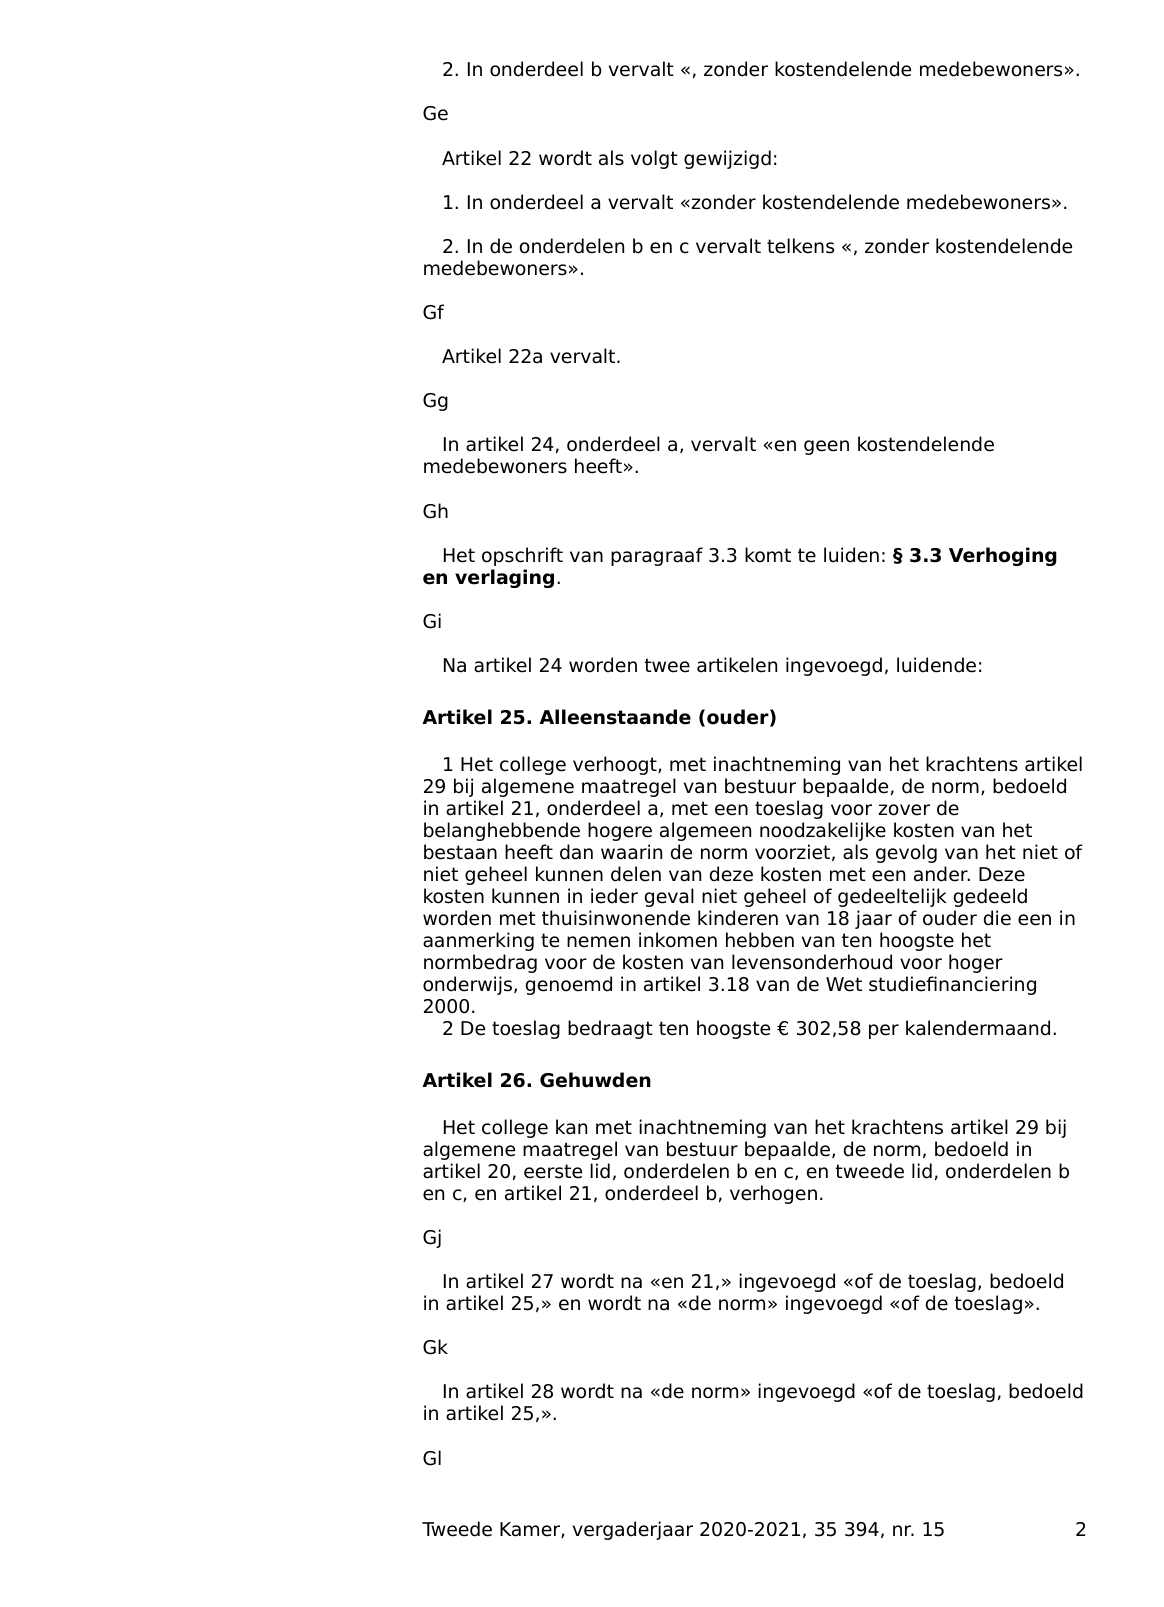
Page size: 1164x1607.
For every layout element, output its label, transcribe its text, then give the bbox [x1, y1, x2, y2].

text Gk [422, 1337, 1087, 1359]
text Het opschrift van paragraaf 3.3 komt te luiden: § 3.3 Verhoging en verlaging. [422, 545, 1087, 589]
text 2. In de onderdelen b en c vervalt telkens «, zonder kostendelende medebewoners». [422, 236, 1087, 280]
text Het college kan met inachtneming van het krachtens artikel 29 bij algemene maatregel van bestuur bepaalde, de norm, bedoeld in artikel 20, eerste lid, onderdelen b en c, en tweede lid, onderdelen b en c, en artikel 21, onderdeel b, verhogen. [422, 1117, 1087, 1204]
subtitle Artikel 25. Alleenstaande (ouder) [422, 707, 1087, 729]
text Ge [422, 103, 1087, 125]
text In artikel 24, onderdeel a, vervalt «en geen kostendelende medebewoners heeft». [422, 434, 1087, 478]
text Gg [422, 390, 1087, 412]
text Gh [422, 501, 1087, 522]
text 2 De toeslag bedraagt ten hoogste € 302,58 per kalendermaand. [422, 1018, 1087, 1040]
text Artikel 22a vervalt. [422, 346, 1087, 368]
text Gf [422, 302, 1087, 324]
text Gj [422, 1227, 1087, 1249]
text Artikel 22 wordt als volgt gewijzigd: [422, 147, 1087, 169]
subtitle Artikel 26. Gehuwden [422, 1070, 1087, 1092]
text Na artikel 24 worden twee artikelen ingevoegd, luidende: [422, 655, 1087, 677]
text Gi [422, 611, 1087, 633]
text 1. In onderdeel a vervalt «zonder kostendelende medebewoners». [422, 192, 1087, 213]
text In artikel 28 wordt na «de norm» ingevoegd «of de toeslag, bedoeld in artikel 25,». [422, 1381, 1087, 1425]
text 1 Het college verhoogt, met inachtneming van het krachtens artikel 29 bij algemene maatregel van bestuur bepaalde, de norm, bedoeld in artikel 21, onderdeel a, met een toeslag voor zover de belanghebbende hogere algemeen noodzakelijke kosten van het bestaan heeft dan waarin de norm voorziet, als gevolg van het niet of niet geheel kunnen delen van deze kosten met een ander. Deze kosten kunnen in ieder geval niet geheel of gedeeltelijk gedeeld worden met thuisinwonende kinderen van 18 jaar of ouder die een in aanmerking te nemen inkomen hebben van ten hoogste het normbedrag voor de kosten van levensonderhoud voor hoger onderwijs, genoemd in artikel 3.18 van de Wet studiefinanciering 2000. [422, 754, 1087, 1018]
text 2. In onderdeel b vervalt «, zonder kostendelende medebewoners». [422, 59, 1087, 81]
text Gl [422, 1447, 1087, 1469]
text In artikel 27 wordt na «en 21,» ingevoegd «of de toeslag, bedoeld in artikel 25,» en wordt na «de norm» ingevoegd «of de toeslag». [422, 1271, 1087, 1315]
